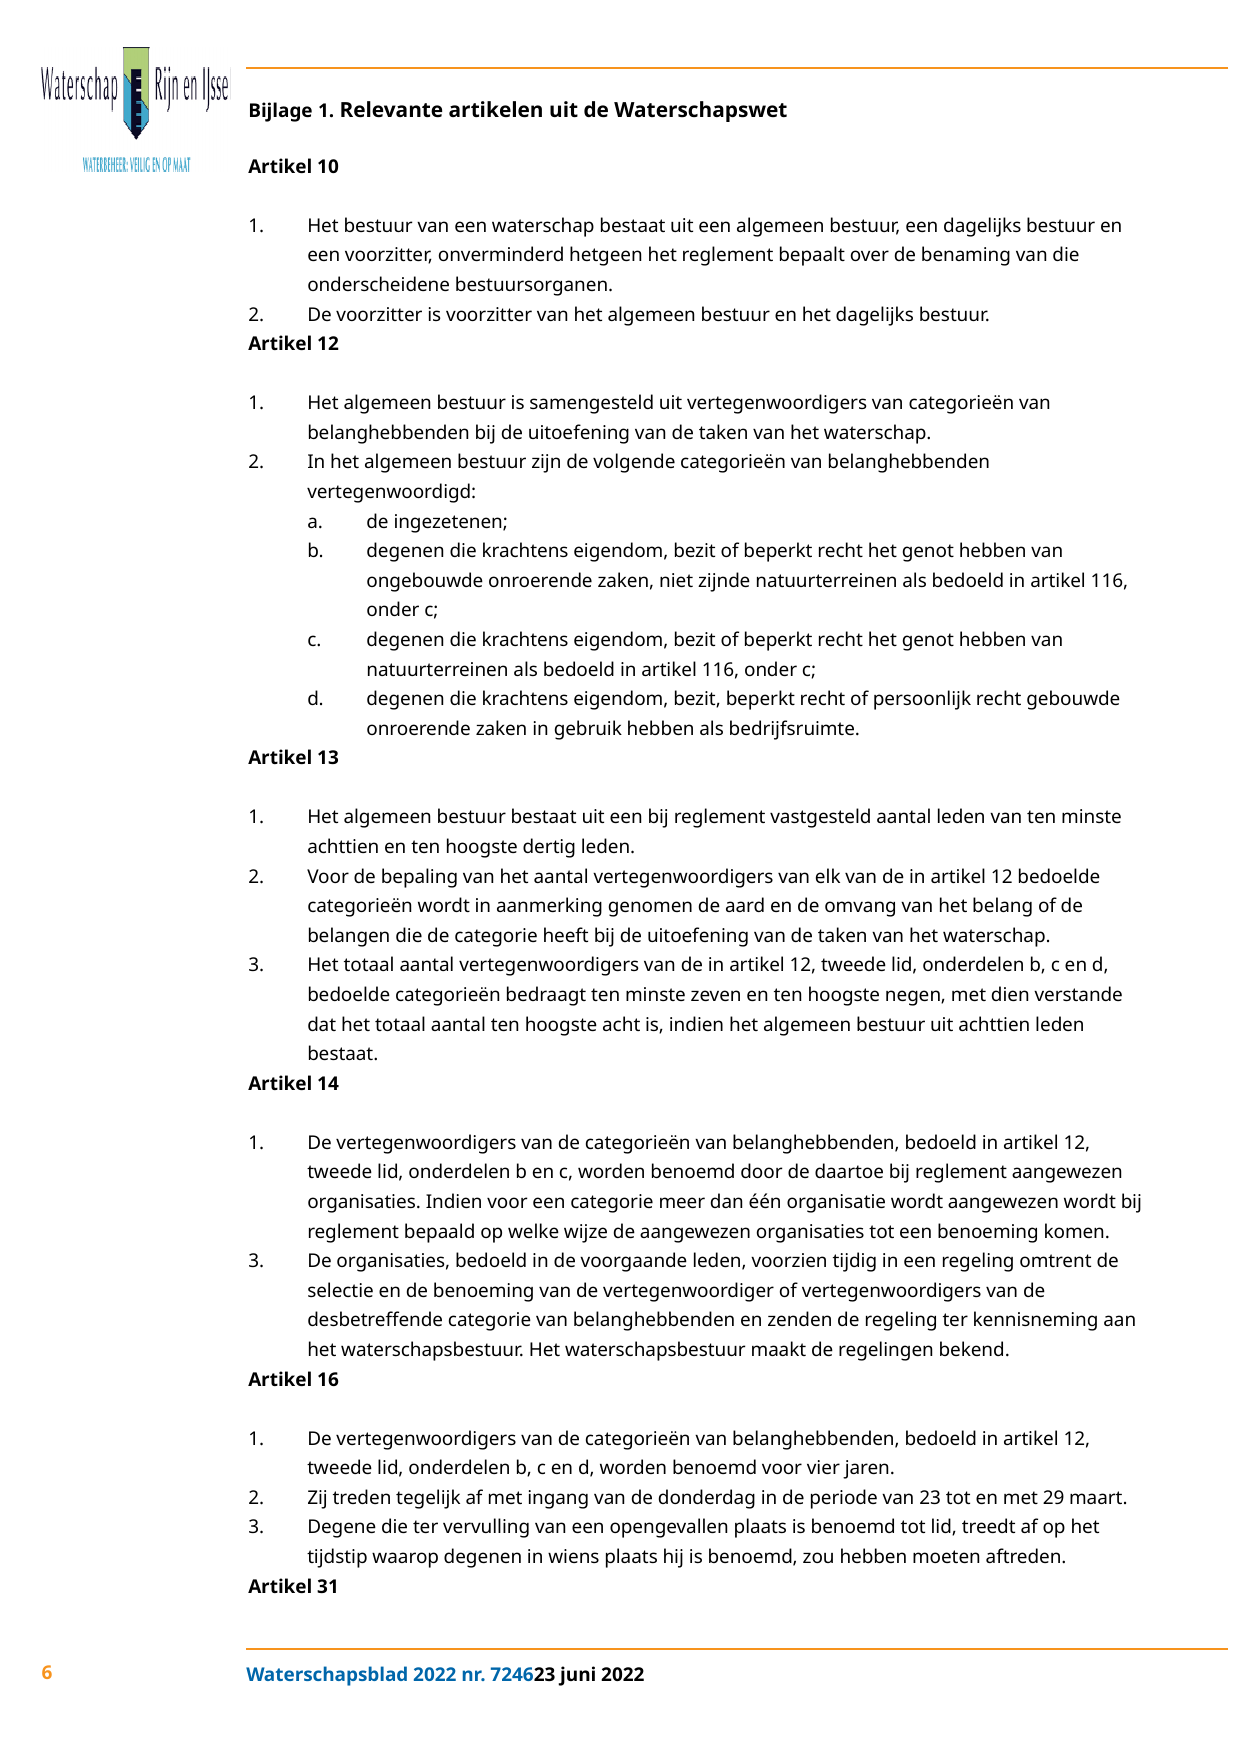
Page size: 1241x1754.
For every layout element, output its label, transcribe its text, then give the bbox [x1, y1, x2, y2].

text Artikel 31 [248, 1573, 1152, 1599]
list De voorzitter is voorzitter van het algemeen bestuur en het dagelijks bestuur. [248, 301, 1152, 327]
list degenen die krachtens eigendom, bezit of beperkt recht het genot hebben van natuurterreinen als bedoeld in artikel 116, onder c; [307, 626, 1152, 682]
picture [41, 47, 231, 172]
list degenen die krachtens eigendom, bezit, beperkt recht of persoonlijk recht gebouwde onroerende zaken in gebruik hebben als bedrijfsruimte. [307, 685, 1152, 741]
list In het algemeen bestuur zijn de volgende categorieën van belanghebbenden vertegenwoordigd: [248, 449, 1152, 504]
list Het totaal aantal vertegenwoordigers van de in artikel 12, tweede lid, onderdelen b, c en d, bedoelde categorieën bedraagt ten minste zeven en ten hoogste negen, met dien verstande dat het totaal aantal ten hoogste acht is, indien het algemeen bestuur uit achttien leden bestaat. [248, 952, 1152, 1066]
text Artikel 13 [248, 744, 1152, 770]
list Zij treden tegelijk af met ingang van de donderdag in de periode van 23 tot en met 29 maart. [248, 1484, 1152, 1510]
list Het bestuur van een waterschap bestaat uit een algemeen bestuur, een dagelijks bestuur en een voorzitter, onverminderd hetgeen het reglement bepaalt over de benaming van die onderscheidene bestuursorganen. [248, 212, 1152, 297]
list De organisaties, bedoeld in de voorgaande leden, voorzien tijdig in een regeling omtrent de selectie en de benoeming van de vertegenwoordiger of vertegenwoordigers van de desbetreffende categorie van belanghebbenden en zenden de regeling ter kennisneming aan het waterschapsbestuur. Het waterschapsbestuur maakt de regelingen bekend. [248, 1247, 1152, 1362]
text Bijlage 1. Relevante artikelen uit de Waterschapswet [248, 95, 1152, 123]
text Artikel 16 [248, 1366, 1152, 1392]
text Artikel 12 [248, 330, 1152, 356]
text Artikel 10 [248, 153, 1152, 179]
list de ingezetenen; [307, 508, 1152, 534]
list Het algemeen bestuur is samengesteld uit vertegenwoordigers van categorieën van belanghebbenden bij de uitoefening van de taken van het waterschap. [248, 389, 1152, 445]
list De vertegenwoordigers van de categorieën van belanghebbenden, bedoeld in artikel 12, tweede lid, onderdelen b en c, worden benoemd door de daartoe bij reglement aangewezen organisaties. Indien voor een categorie meer dan één organisatie wordt aangewezen wordt bij reglement bepaald op welke wijze de aangewezen organisaties tot een benoeming komen. [248, 1129, 1152, 1244]
list Degene die ter vervulling van een opengevallen plaats is benoemd tot lid, treedt af op het tijdstip waarop degenen in wiens plaats hij is benoemd, zou hebben moeten aftreden. [248, 1514, 1152, 1569]
list degenen die krachtens eigendom, bezit of beperkt recht het genot hebben van ongebouwde onroerende zaken, niet zijnde natuurterreinen als bedoeld in artikel 116, onder c; [307, 537, 1152, 622]
list Het algemeen bestuur bestaat uit een bij reglement vastgesteld aantal leden van ten minste achttien en ten hoogste dertig leden. [248, 804, 1152, 859]
list De vertegenwoordigers van de categorieën van belanghebbenden, bedoeld in artikel 12, tweede lid, onderdelen b, c en d, worden benoemd voor vier jaren. [248, 1425, 1152, 1480]
list Voor de bepaling van het aantal vertegenwoordigers van elk van de in artikel 12 bedoelde categorieën wordt in aanmerking genomen de aard en de omvang van het belang of de belangen die de categorie heeft bij de uitoefening van de taken van het waterschap. [248, 863, 1152, 948]
text Artikel 14 [248, 1070, 1152, 1096]
